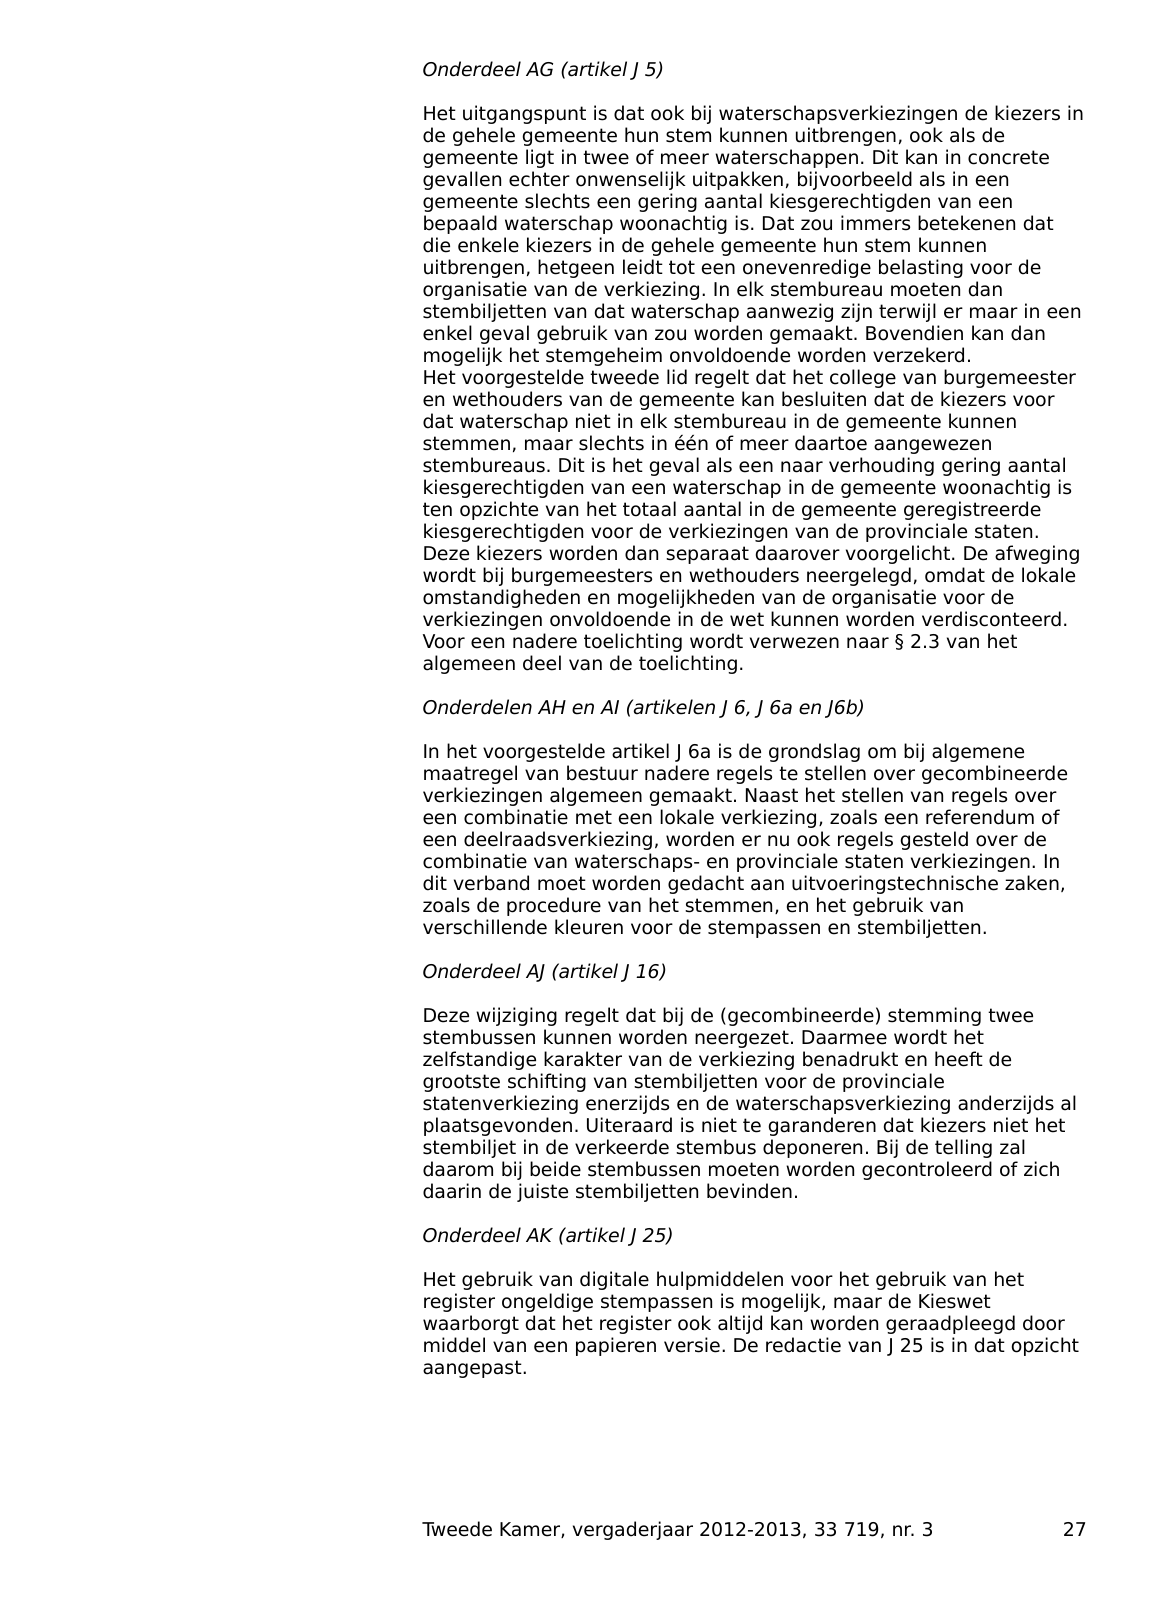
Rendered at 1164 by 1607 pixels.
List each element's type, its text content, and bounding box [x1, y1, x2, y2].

subtitle Onderdeel AK (artikel J 25) [422, 1225, 1087, 1247]
text Het uitgangspunt is dat ook bij waterschapsverkiezingen de kiezers in de gehele gemeente hun stem kunnen uitbrengen, ook als de gemeente ligt in twee of meer waterschappen. Dit kan in concrete gevallen echter onwenselijk uitpakken, bijvoorbeeld als in een gemeente slechts een gering aantal kiesgerechtigden van een bepaald waterschap woonachtig is. Dat zou immers betekenen dat die enkele kiezers in de gehele gemeente hun stem kunnen uitbrengen, hetgeen leidt tot een onevenredige belasting voor de organisatie van de verkiezing. In elk stembureau moeten dan stembiljetten van dat waterschap aanwezig zijn terwijl er maar in een enkel geval gebruik van zou worden gemaakt. Bovendien kan dan mogelijk het stemgeheim onvoldoende worden verzekerd. [422, 103, 1087, 367]
text In het voorgestelde artikel J 6a is de grondslag om bij algemene maatregel van bestuur nadere regels te stellen over gecombineerde verkiezingen algemeen gemaakt. Naast het stellen van regels over een combinatie met een lokale verkiezing, zoals een referendum of een deelraadsverkiezing, worden er nu ook regels gesteld over de combinatie van waterschaps- en provinciale staten verkiezingen. In dit verband moet worden gedacht aan uitvoeringstechnische zaken, zoals de procedure van het stemmen, en het gebruik van verschillende kleuren voor de stempassen en stembiljetten. [422, 741, 1087, 939]
subtitle Onderdeel AG (artikel J 5) [422, 59, 1087, 81]
text Het voorgestelde tweede lid regelt dat het college van burgemeester en wethouders van de gemeente kan besluiten dat de kiezers voor dat waterschap niet in elk stembureau in de gemeente kunnen stemmen, maar slechts in één of meer daartoe aangewezen stembureaus. Dit is het geval als een naar verhouding gering aantal kiesgerechtigden van een waterschap in de gemeente woonachtig is ten opzichte van het totaal aantal in de gemeente geregistreerde kiesgerechtigden voor de verkiezingen van de provinciale staten. Deze kiezers worden dan separaat daarover voorgelicht. De afweging wordt bij burgemeesters en wethouders neergelegd, omdat de lokale omstandigheden en mogelijkheden van de organisatie voor de verkiezingen onvoldoende in de wet kunnen worden verdisconteerd. Voor een nadere toelichting wordt verwezen naar § 2.3 van het algemeen deel van de toelichting. [422, 367, 1087, 675]
text Het gebruik van digitale hulpmiddelen voor het gebruik van het register ongeldige stempassen is mogelijk, maar de Kieswet waarborgt dat het register ook altijd kan worden geraadpleegd door middel van een papieren versie. De redactie van J 25 is in dat opzicht aangepast. [422, 1269, 1087, 1379]
subtitle Onderdelen AH en AI (artikelen J 6, J 6a en J6b) [422, 697, 1087, 719]
text Deze wijziging regelt dat bij de (gecombineerde) stemming twee stembussen kunnen worden neergezet. Daarmee wordt het zelfstandige karakter van de verkiezing benadrukt en heeft de grootste schifting van stembiljetten voor de provinciale statenverkiezing enerzijds en de waterschapsverkiezing anderzijds al plaatsgevonden. Uiteraard is niet te garanderen dat kiezers niet het stembiljet in de verkeerde stembus deponeren. Bij de telling zal daarom bij beide stembussen moeten worden gecontroleerd of zich daarin de juiste stembiljetten bevinden. [422, 1005, 1087, 1203]
subtitle Onderdeel AJ (artikel J 16) [422, 961, 1087, 983]
